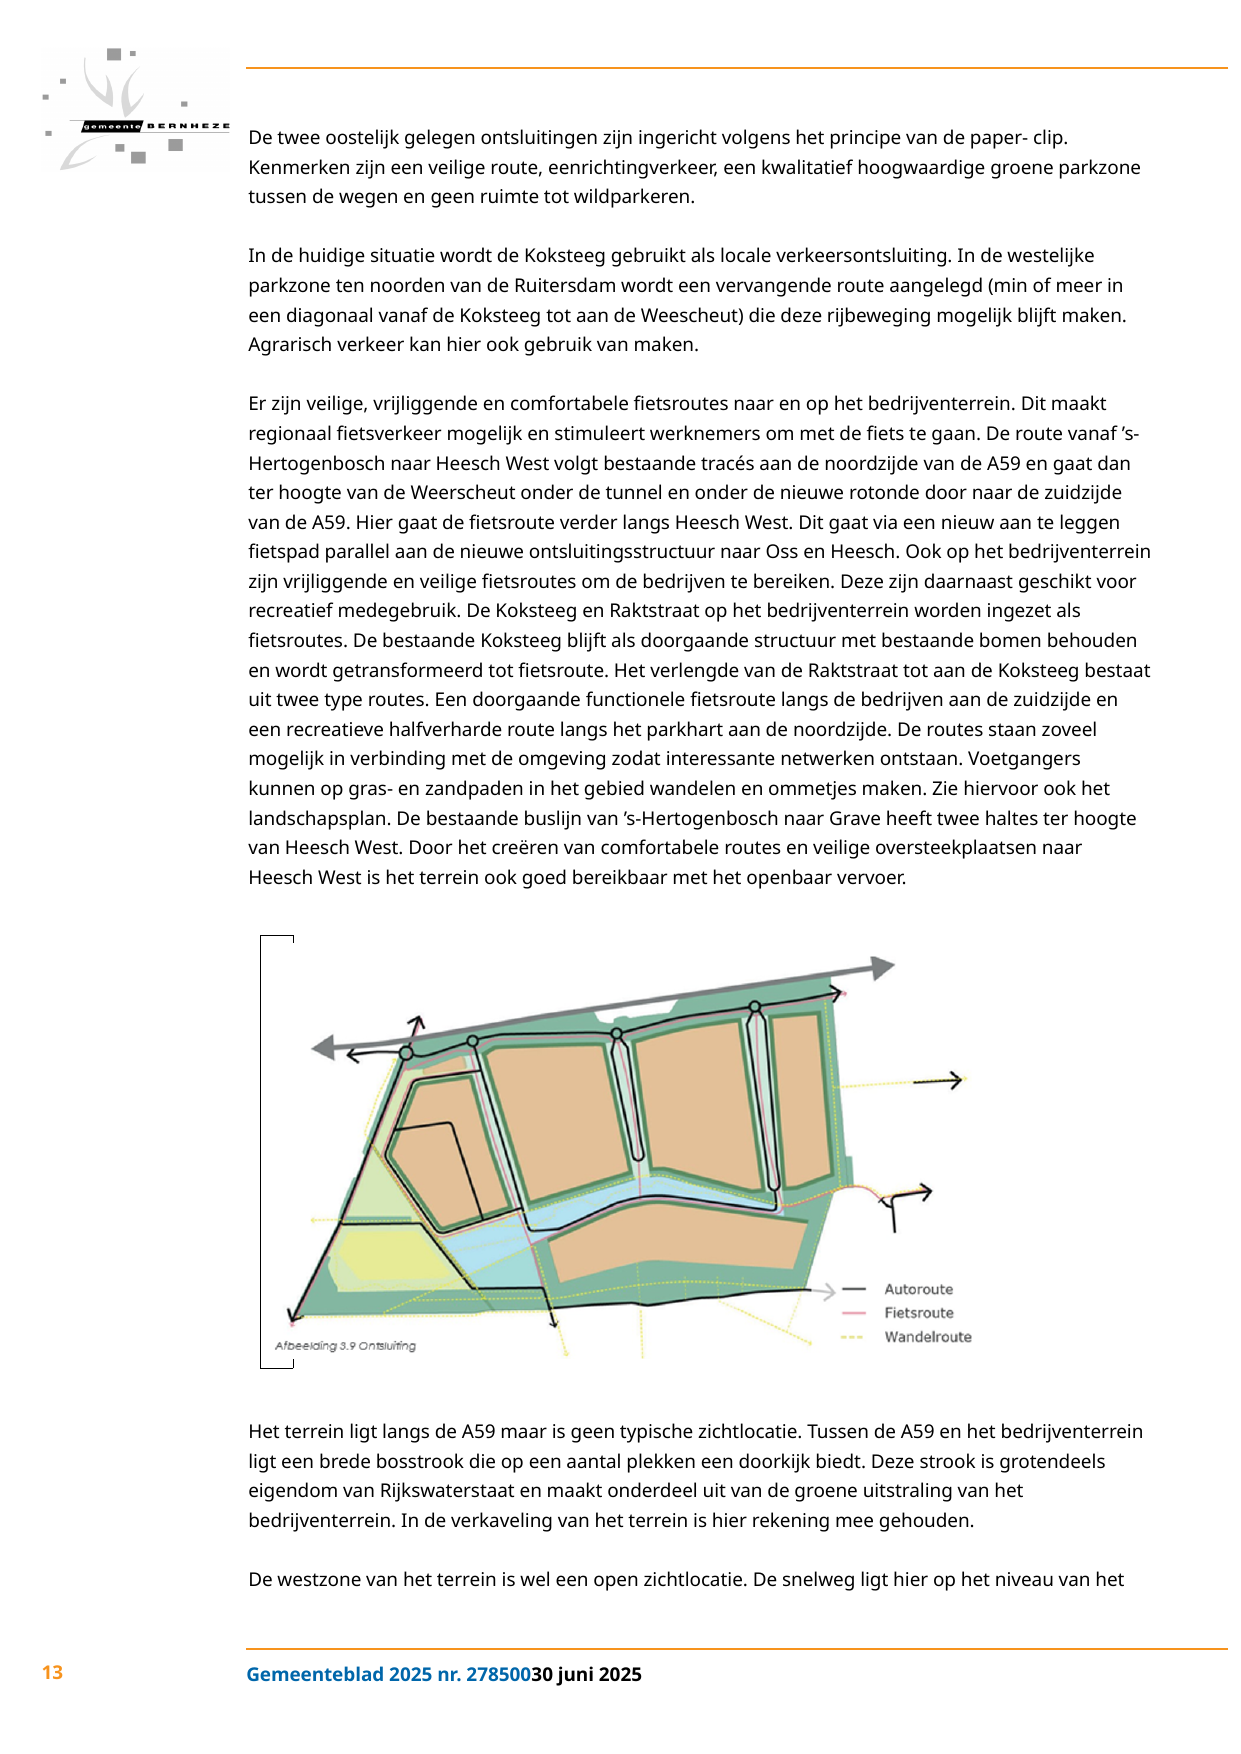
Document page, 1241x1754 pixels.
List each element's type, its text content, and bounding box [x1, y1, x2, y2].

text In de huidige situatie wordt de Koksteeg gebruikt als locale verkeersontsluiting. In de westelijke parkzone ten noorden van de Ruitersdam wordt een vervangende route aangelegd (min of meer in een diagonaal vanaf de Koksteeg tot aan de Weescheut) die deze rijbeweging mogelijk blijft maken. Agrarisch verkeer kan hier ook gebruik van maken. [248, 243, 1152, 357]
text De twee oostelijk gelegen ontsluitingen zijn ingericht volgens het principe van de paper- clip. Kenmerken zijn een veilige route, eenrichtingverkeer, een kwalitatief hoogwaardige groene parkzone tussen de wegen en geen ruimte tot wildparkeren. [248, 124, 1152, 209]
picture [41, 47, 231, 172]
picture [268, 943, 978, 1359]
text Het terrein ligt langs de A59 maar is geen typische zichtlocatie. Tussen de A59 en het bedrijventerrein ligt een brede bosstrook die op een aantal plekken een doorkijk biedt. Deze strook is grotendeels eigendom van Rijkswaterstaat en maakt onderdeel uit van de groene uitstraling van het bedrijventerrein. In de verkaveling van het terrein is hier rekening mee gehouden. [248, 1418, 1152, 1533]
text De westzone van het terrein is wel een open zichtlocatie. De snelweg ligt hier op het niveau van het [248, 1566, 1152, 1592]
text Er zijn veilige, vrijliggende en comfortabele fietsroutes naar en op het bedrijventerrein. Dit maakt regionaal fietsverkeer mogelijk en stimuleert werknemers om met de fiets te gaan. De route vanaf ’s-Hertogenbosch naar Heesch West volgt bestaande tracés aan de noordzijde van de A59 en gaat dan ter hoogte van de Weerscheut onder de tunnel en onder de nieuwe rotonde door naar de zuidzijde van de A59. Hier gaat de fietsroute verder langs Heesch West. Dit gaat via een nieuw aan te leggen fietspad parallel aan de nieuwe ontsluitingsstructuur naar Oss en Heesch. Ook op het bedrijventerrein zijn vrijliggende en veilige fietsroutes om de bedrijven te bereiken. Deze zijn daarnaast geschikt voor recreatief medegebruik. De Koksteeg en Raktstraat op het bedrijventerrein worden ingezet als fietsroutes. De bestaande Koksteeg blijft als doorgaande structuur met bestaande bomen behouden en wordt getransformeerd tot fietsroute. Het verlengde van de Raktstraat tot aan de Koksteeg bestaat uit twee type routes. Een doorgaande functionele fietsroute langs de bedrijven aan de zuidzijde en een recreatieve halfverharde route langs het parkhart aan de noordzijde. De routes staan zoveel mogelijk in verbinding met de omgeving zodat interessante netwerken ontstaan. Voetgangers kunnen op gras- en zandpaden in het gebied wandelen en ommetjes maken. Zie hiervoor ook het landschapsplan. De bestaande buslijn van ’s-Hertogenbosch naar Grave heeft twee haltes ter hoogte van Heesch West. Door het creëren van comfortabele routes en veilige oversteekplaatsen naar Heesch West is het terrein ook goed bereikbaar met het openbaar vervoer. [248, 391, 1152, 890]
